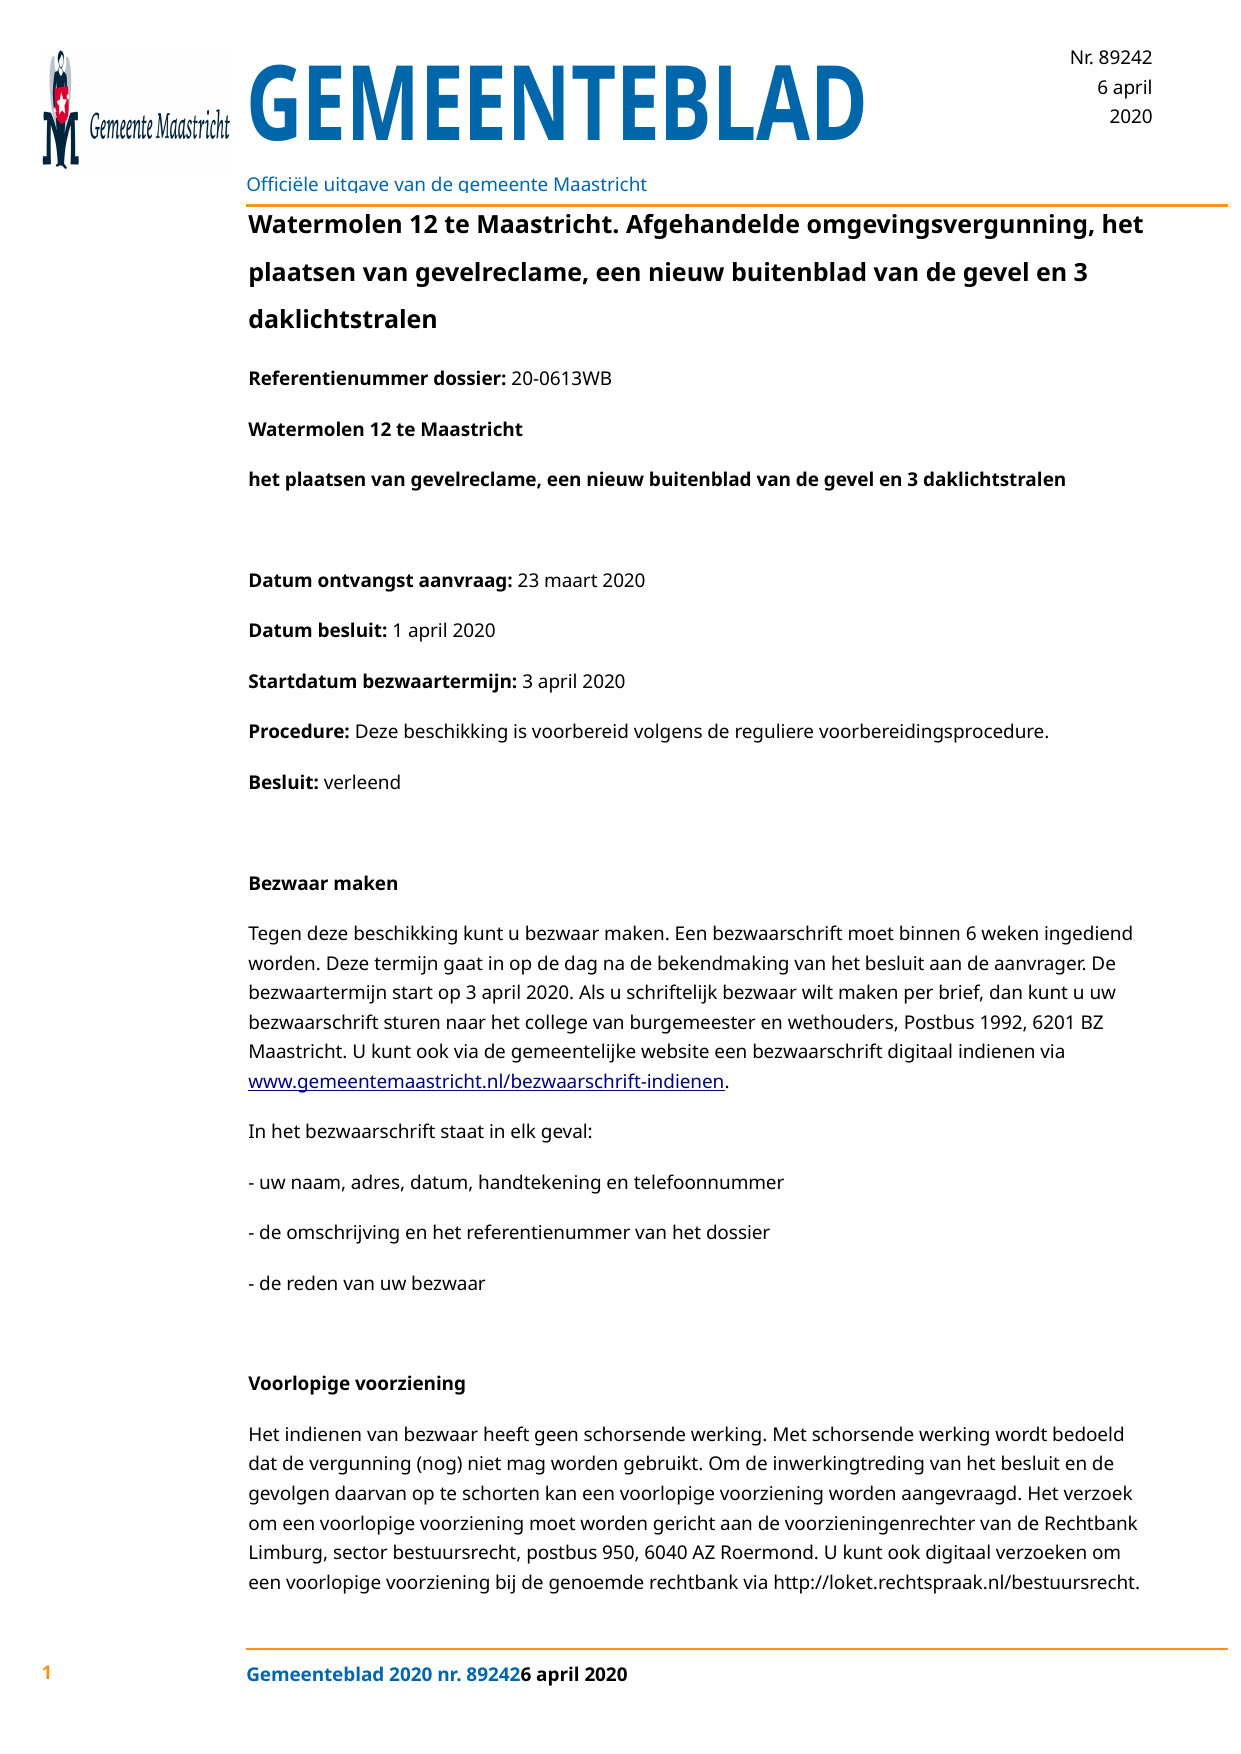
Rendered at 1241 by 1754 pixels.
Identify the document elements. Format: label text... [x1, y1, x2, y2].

text In het bezwaarschrift staat in elk geval: [248, 1118, 1152, 1144]
text Watermolen 12 te Maastricht. Afgehandelde omgevingsvergunning, het plaatsen van gevelreclame, een nieuw buitenblad van de gevel en 3 daklichtstralen [248, 207, 1152, 336]
text het plaatsen van gevelreclame, een nieuw buitenblad van de gevel en 3 daklichtstralen [248, 466, 1152, 492]
text Startdatum bezwaartermijn: 3 april 2020 [248, 668, 1152, 694]
text Datum ontvangst aanvraag: 23 maart 2020 [248, 567, 1152, 593]
text Datum besluit: 1 april 2020 [248, 618, 1152, 643]
text Watermolen 12 te Maastricht [248, 416, 1152, 442]
text - de reden van uw bezwaar [248, 1270, 1152, 1295]
text Procedure: Deze beschikking is voorbereid volgens de reguliere voorbereidingsprocedure. [248, 718, 1152, 744]
text Besluit: verleend [248, 769, 1152, 794]
picture [41, 47, 231, 172]
text - uw naam, adres, datum, handtekening en telefoonnummer [248, 1169, 1152, 1194]
text Referentienummer dossier: 20-0613WB [248, 366, 1152, 391]
text - de omschrijving en het referentienummer van het dossier [248, 1219, 1152, 1245]
text Het indienen van bezwaar heeft geen schorsende werking. Met schorsende werking wordt bedoeld dat de vergunning (nog) niet mag worden gebruikt. Om de inwerkingtreding van het besluit en de gevolgen daarvan op te schorten kan een voorlopige voorziening worden aangevraagd. Het verzoek om een voorlopige voorziening moet worden gericht aan de voorzieningenrechter van de Rechtbank Limburg, sector bestuursrecht, postbus 950, 6040 AZ Roermond. U kunt ook digitaal verzoeken om een voorlopige voorziening bij de genoemde rechtbank via http://loket.rechtspraak.nl/bestuursrecht. [248, 1421, 1152, 1594]
text Tegen deze beschikking kunt u bezwaar maken. Een bezwaarschrift moet binnen 6 weken ingediend worden. Deze termijn gaat in op de dag na de bekendmaking van het besluit aan de aanvrager. De bezwaartermijn start op 3 april 2020. Als u schriftelijk bezwaar wilt maken per brief, dan kunt u uw bezwaarschrift sturen naar het college van burgemeester en wethouders, Postbus 1992, 6201 BZ Maastricht. U kunt ook via de gemeentelijke website een bezwaarschrift digitaal indienen via www.gemeentemaastricht.nl/bezwaarschrift-indienen. [248, 920, 1152, 1094]
text Bezwaar maken [248, 870, 1152, 895]
text Voorlopige voorziening [248, 1371, 1152, 1396]
